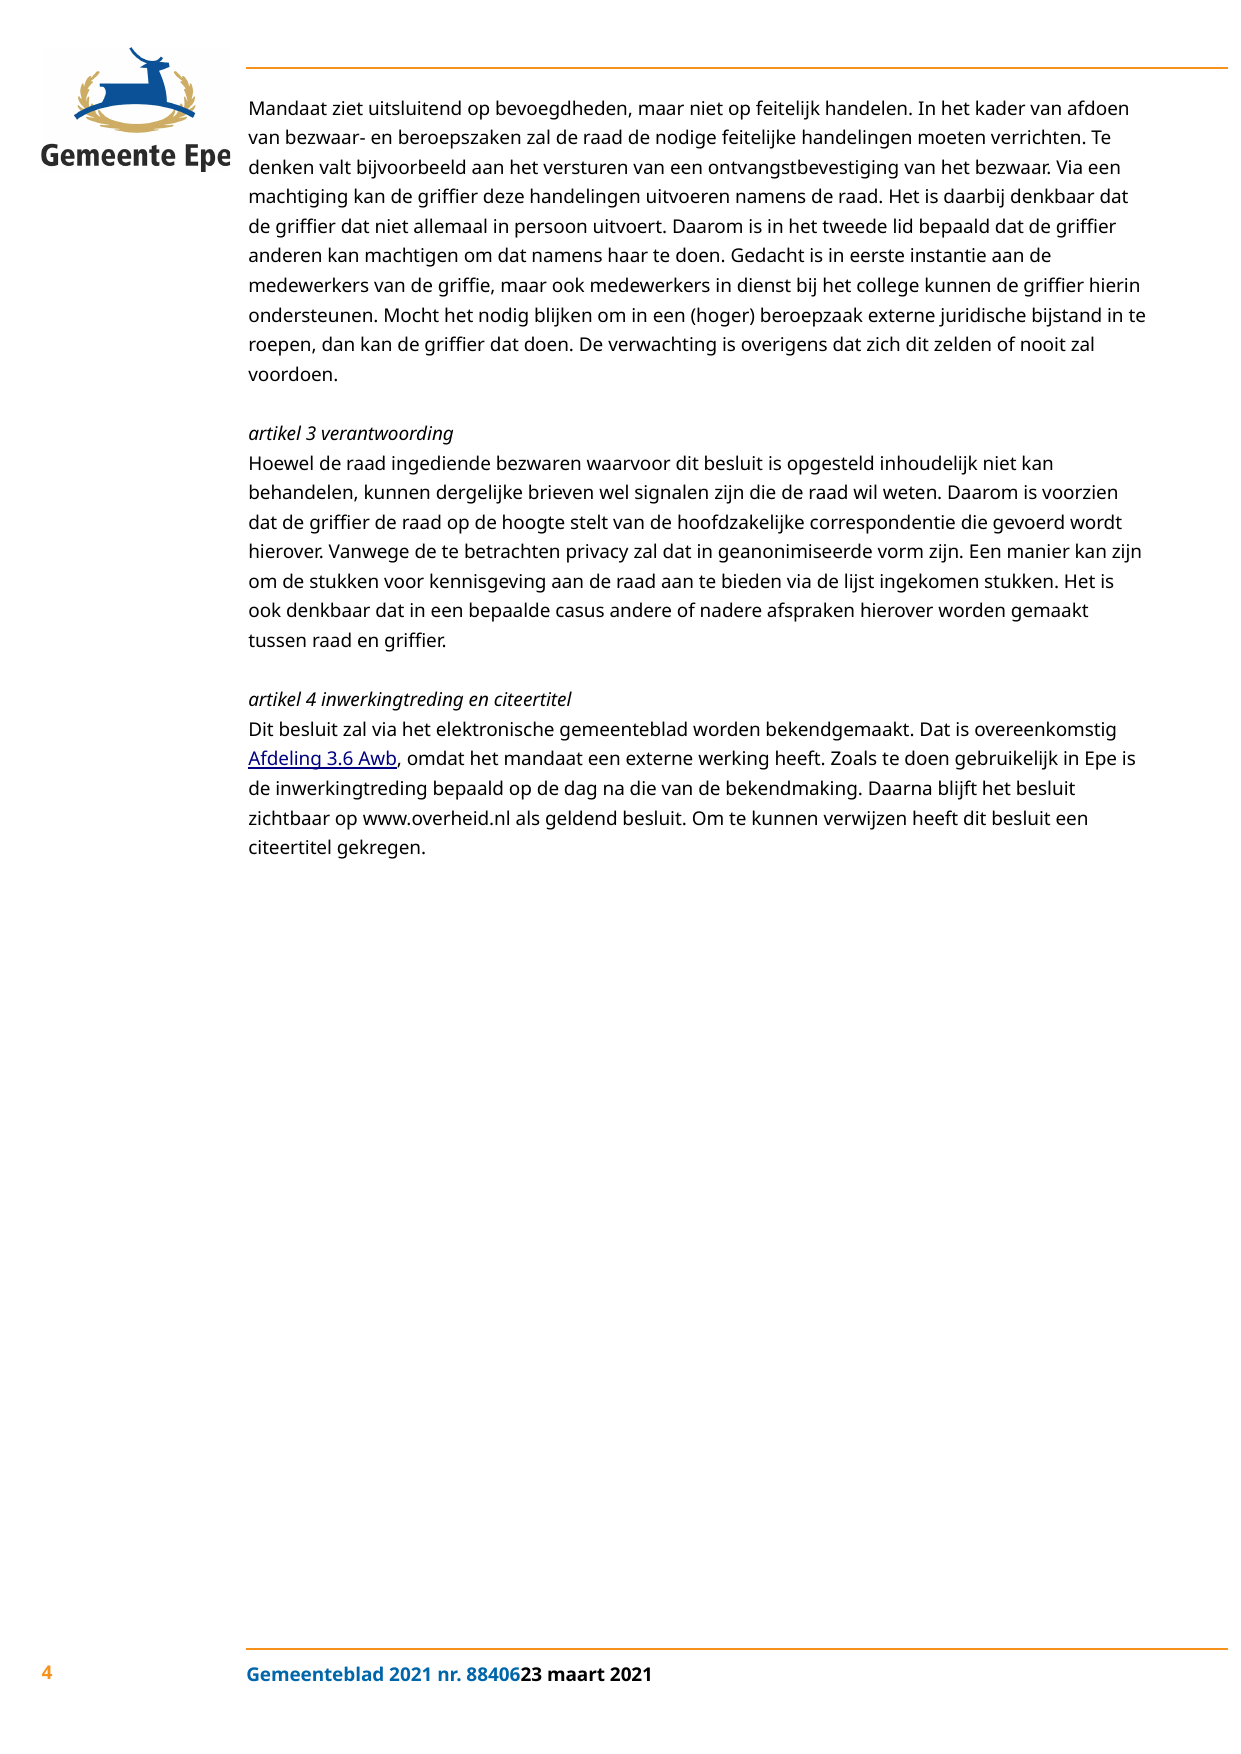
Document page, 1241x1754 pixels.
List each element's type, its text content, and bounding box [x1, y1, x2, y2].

text artikel 4 inwerkingtreding en citeertitel [248, 686, 1152, 712]
text Mandaat ziet uitsluitend op bevoegdheden, maar niet op feitelijk handelen. In het kader van afdoen van bezwaar- en beroepszaken zal de raad de nodige feitelijke handelingen moeten verrichten. Te denken valt bijvoorbeeld aan het versturen van een ontvangstbevestiging van het bezwaar. Via een machtiging kan de griffier deze handelingen uitvoeren namens de raad. Het is daarbij denkbaar dat de griffier dat niet allemaal in persoon uitvoert. Daarom is in het tweede lid bepaald dat de griffier anderen kan machtigen om dat namens haar te doen. Gedacht is in eerste instantie aan de medewerkers van de griffie, maar ook medewerkers in dienst bij het college kunnen de griffier hierin ondersteunen. Mocht het nodig blijken om in een (hoger) beroepzaak externe juridische bijstand in te roepen, dan kan de griffier dat doen. De verwachting is overigens dat zich dit zelden of nooit zal voordoen. [248, 95, 1152, 387]
text Hoewel de raad ingediende bezwaren waarvoor dit besluit is opgesteld inhoudelijk niet kan behandelen, kunnen dergelijke brieven wel signalen zijn die de raad wil weten. Daarom is voorzien dat de griffier de raad op de hoogte stelt van de hoofdzakelijke correspondentie die gevoerd wordt hierover. Vanwege de te betrachten privacy zal dat in geanonimiseerde vorm zijn. Een manier kan zijn om de stukken voor kennisgeving aan de raad aan te bieden via de lijst ingekomen stukken. Het is ook denkbaar dat in een bepaalde casus andere of nadere afspraken hierover worden gemaakt tussen raad en griffier. [248, 450, 1152, 653]
picture [41, 47, 231, 172]
text Dit besluit zal via het elektronische gemeenteblad worden bekendgemaakt. Dat is overeenkomstig Afdeling 3.6 Awb, omdat het mandaat een externe werking heeft. Zoals te doen gebruikelijk in Epe is de inwerkingtreding bepaald op de dag na die van de bekendmaking. Daarna blijft het besluit zichtbaar op www.overheid.nl als geldend besluit. Om te kunnen verwijzen heeft dit besluit een citeertitel gekregen. [248, 716, 1152, 860]
text artikel 3 verantwoording [248, 420, 1152, 446]
